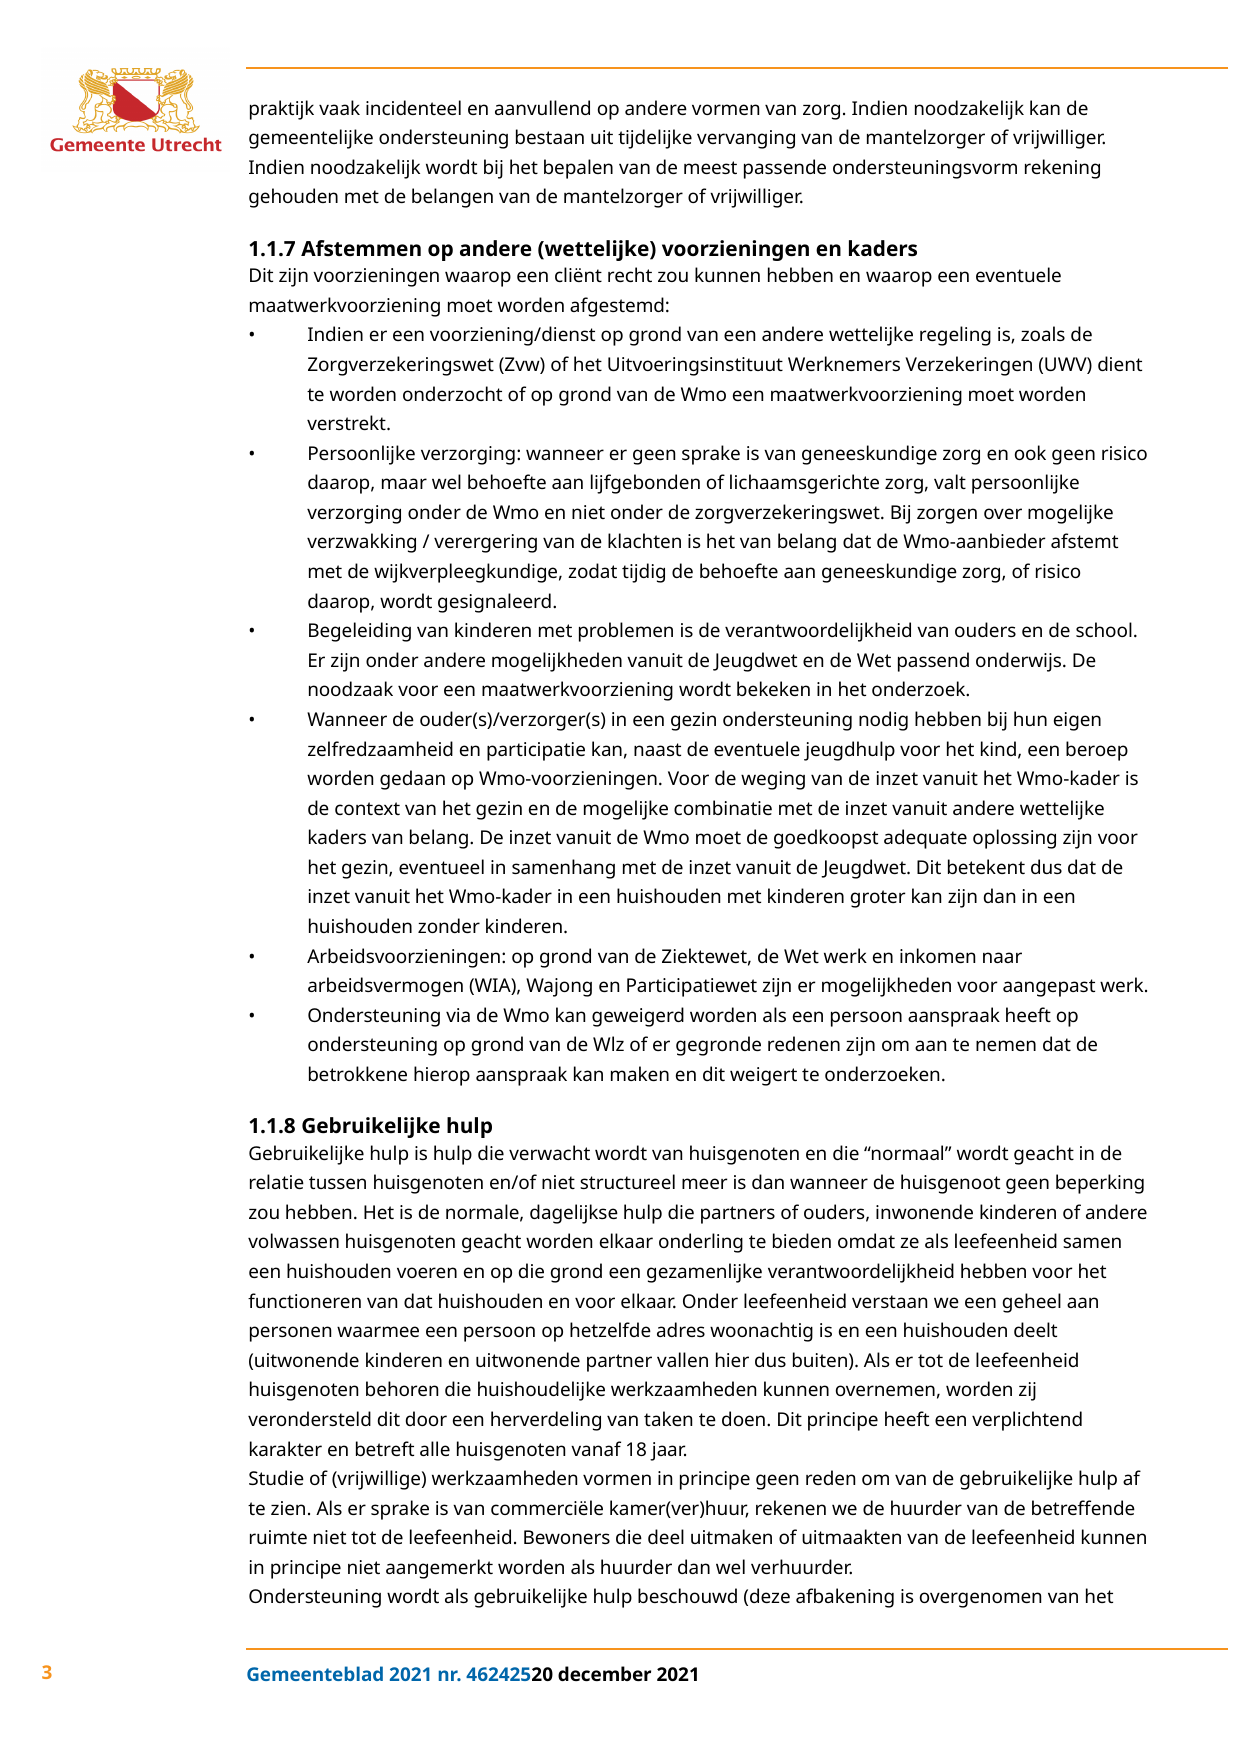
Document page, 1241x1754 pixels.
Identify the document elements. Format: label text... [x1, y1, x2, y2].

list Ondersteuning via de Wmo kan geweigerd worden als een persoon aanspraak heeft op ondersteuning op grond van de Wlz of er gegronde redenen zijn om aan te nemen dat de betrokkene hierop aanspraak kan maken en dit weigert te onderzoeken. [248, 1002, 1152, 1087]
text Gebruikelijke hulp is hulp die verwacht wordt van huisgenoten en die “normaal” wordt geacht in de relatie tussen huisgenoten en/of niet structureel meer is dan wanneer de huisgenoot geen beperking zou hebben. Het is de normale, dagelijkse hulp die partners of ouders, inwonende kinderen of andere volwassen huisgenoten geacht worden elkaar onderling te bieden omdat ze als leefeenheid samen een huishouden voeren en op die grond een gezamenlijke verantwoordelijkheid hebben voor het functioneren van dat huishouden en voor elkaar. Onder leefeenheid verstaan we een geheel aan personen waarmee een persoon op hetzelfde adres woonachtig is en een huishouden deelt (uitwonende kinderen en uitwonende partner vallen hier dus buiten). Als er tot de leefeenheid huisgenoten behoren die huishoudelijke werkzaamheden kunnen overnemen, worden zij verondersteld dit door een herverdeling van taken te doen. Dit principe heeft een verplichtend karakter en betreft alle huisgenoten vanaf 18 jaar. [248, 1140, 1152, 1462]
text Ondersteuning wordt als gebruikelijke hulp beschouwd (deze afbakening is overgenomen van het [248, 1584, 1152, 1609]
text Dit zijn voorzieningen waarop een cliënt recht zou kunnen hebben en waarop een eventuele maatwerkvoorziening moet worden afgestemd: [248, 262, 1152, 318]
list Begeleiding van kinderen met problemen is de verantwoordelijkheid van ouders en de school. Er zijn onder andere mogelijkheden vanuit de Jeugdwet en de Wet passend onderwijs. De noodzaak voor een maatwerkvoorziening wordt bekeken in het onderzoek. [248, 617, 1152, 702]
text Indien noodzakelijk wordt bij het bepalen van de meest passende ondersteuningsvorm rekening gehouden met de belangen van de mantelzorger of vrijwilliger. [248, 154, 1152, 209]
list Indien er een voorziening/dienst op grond van een andere wettelijke regeling is, zoals de Zorgverzekeringswet (Zvw) of het Uitvoeringsinstituut Werknemers Verzekeringen (UWV) dient te worden onderzocht of op grond van de Wmo een maatwerkvoorziening moet worden verstrekt. [248, 322, 1152, 436]
text Studie of (vrijwillige) werkzaamheden vormen in principe geen reden om van de gebruikelijke hulp af te zien. Als er sprake is van commerciële kamer(ver)huur, rekenen we de huurder van de betreffende ruimte niet tot de leefeenheid. Bewoners die deel uitmaken of uitmaakten van de leefeenheid kunnen in principe niet aangemerkt worden als huurder dan wel verhuurder. [248, 1465, 1152, 1580]
text 1.1.7 Afstemmen op andere (wettelijke) voorzieningen en kaders [248, 234, 1152, 262]
picture [41, 47, 231, 172]
list Wanneer de ouder(s)/verzorger(s) in een gezin ondersteuning nodig hebben bij hun eigen zelfredzaamheid en participatie kan, naast de eventuele jeugdhulp voor het kind, een beroep worden gedaan op Wmo-voorzieningen. Voor de weging van de inzet vanuit het Wmo-kader is de context van het gezin en de mogelijke combinatie met de inzet vanuit andere wettelijke kaders van belang. De inzet vanuit de Wmo moet de goedkoopst adequate oplossing zijn voor het gezin, eventueel in samenhang met de inzet vanuit de Jeugdwet. Dit betekent dus dat de inzet vanuit het Wmo-kader in een huishouden met kinderen groter kan zijn dan in een huishouden zonder kinderen. [248, 706, 1152, 939]
list Persoonlijke verzorging: wanneer er geen sprake is van geneeskundige zorg en ook geen risico daarop, maar wel behoefte aan lijfgebonden of lichaamsgerichte zorg, valt persoonlijke verzorging onder de Wmo en niet onder de zorgverzekeringswet. Bij zorgen over mogelijke verzwakking / verergering van de klachten is het van belang dat de Wmo-aanbieder afstemt met de wijkverpleegkundige, zodat tijdig de behoefte aan geneeskundige zorg, of risico daarop, wordt gesignaleerd. [248, 440, 1152, 613]
list Arbeidsvoorzieningen: op grond van de Ziektewet, de Wet werk en inkomen naar arbeidsvermogen (WIA), Wajong en Participatiewet zijn er mogelijkheden voor aangepast werk. [248, 943, 1152, 998]
text 1.1.8 Gebruikelijke hulp [248, 1112, 1152, 1140]
text praktijk vaak incidenteel en aanvullend op andere vormen van zorg. Indien noodzakelijk kan de gemeentelijke ondersteuning bestaan uit tijdelijke vervanging van de mantelzorger of vrijwilliger. [248, 95, 1152, 150]
